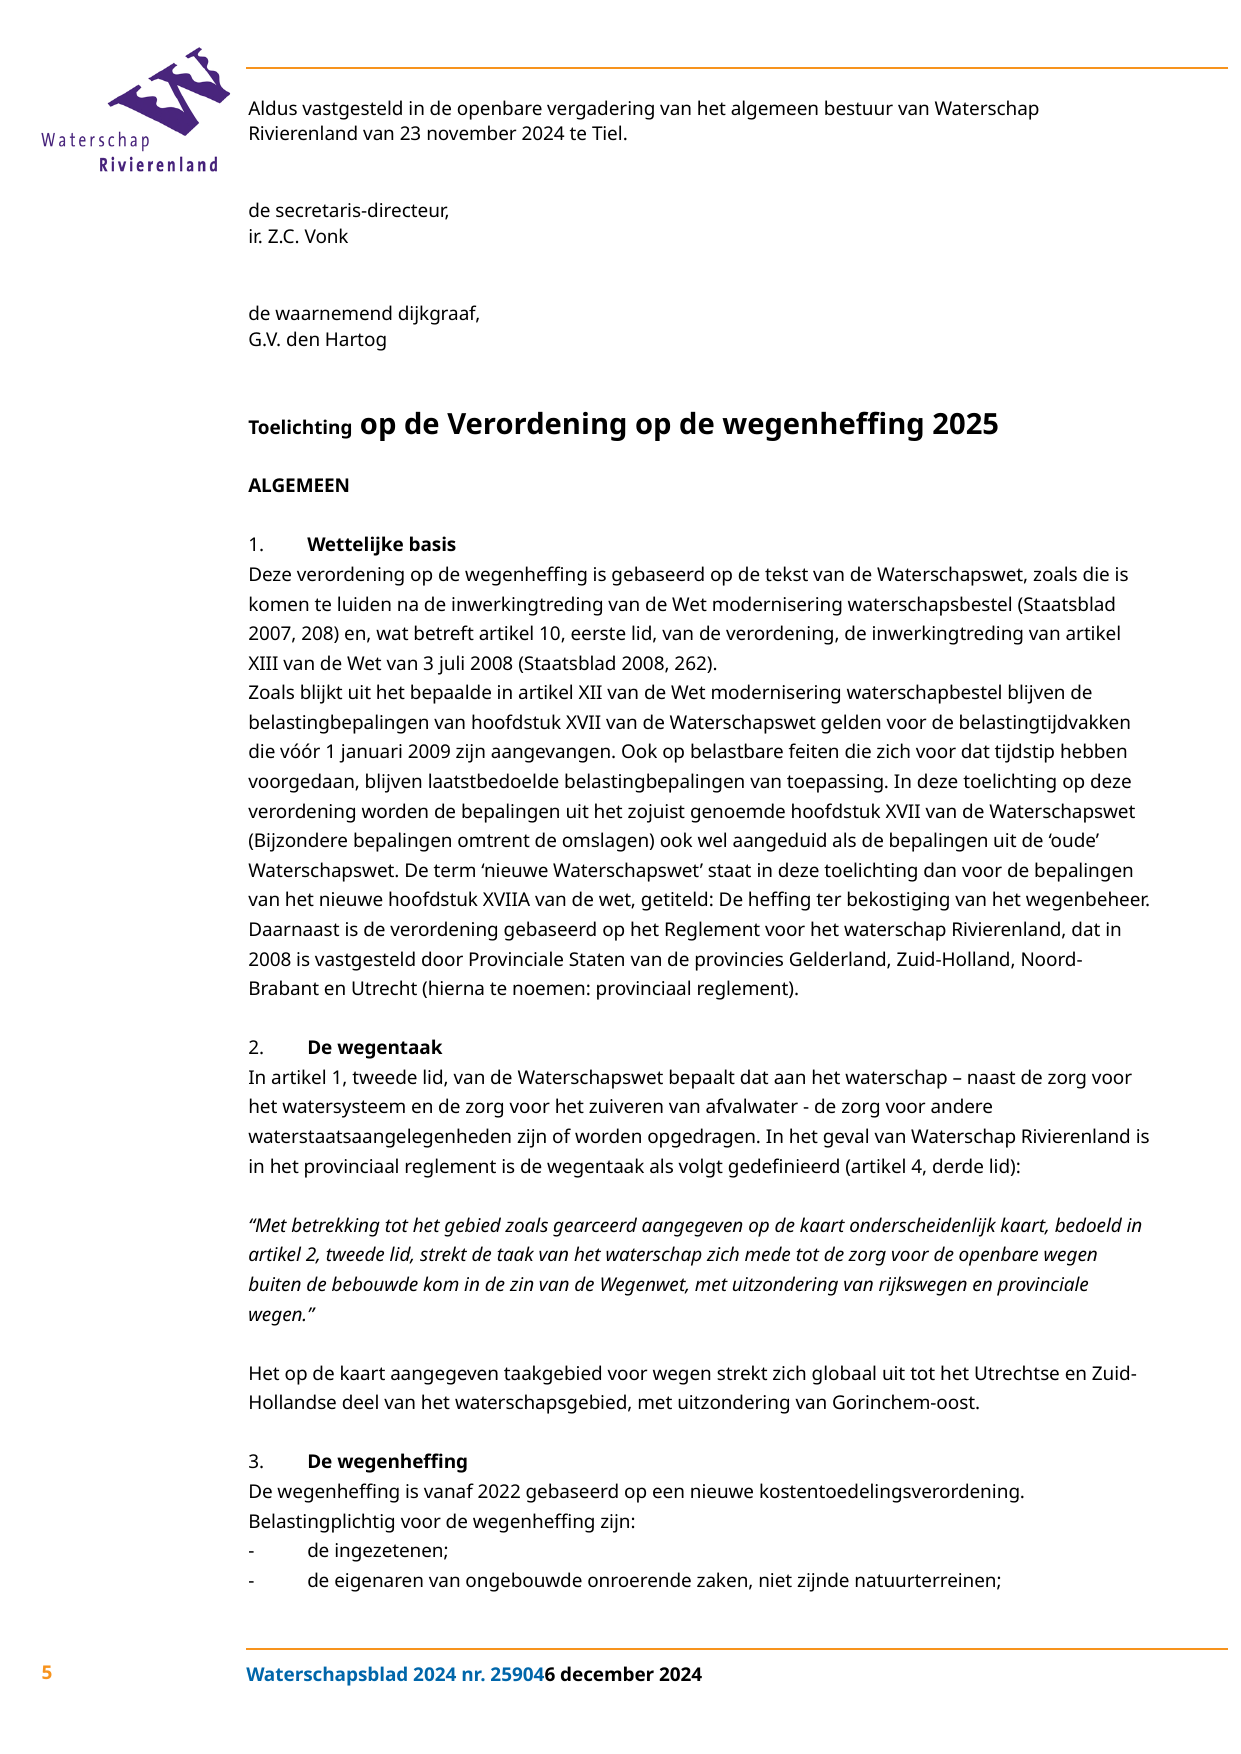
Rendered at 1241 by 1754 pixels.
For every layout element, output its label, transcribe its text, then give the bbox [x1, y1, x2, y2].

text In artikel 1, tweede lid, van de Waterschapswet bepaalt dat aan het waterschap – naast de zorg voor het watersysteem en de zorg voor het zuiveren van afvalwater - de zorg voor andere waterstaatsaangelegenheden zijn of worden opgedragen. In het geval van Waterschap Rivierenland is in het provinciaal reglement is de wegentaak als volgt gedefinieerd (artikel 4, derde lid): [248, 1064, 1152, 1178]
text “Met betrekking tot het gebied zoals gearceerd aangegeven op de kaart onderscheidenlijk kaart, bedoeld in artikel 2, tweede lid, strekt de taak van het waterschap zich mede tot de zorg voor de openbare wegen buiten de bebouwde kom in de zin van de Wegenwet, met uitzondering van rijkswegen en provinciale wegen.” [248, 1212, 1152, 1326]
text Het op de kaart aangegeven taakgebied voor wegen strekt zich globaal uit tot het Utrechtse en Zuid-Hollandse deel van het waterschapsgebied, met uitzondering van Gorinchem-oost. [248, 1360, 1152, 1415]
text ALGEMEEN [248, 472, 1152, 498]
text Belastingplichtig voor de wegenheffing zijn: [248, 1508, 1152, 1533]
list de ingezetenen; [248, 1537, 1152, 1563]
text de secretaris-directeur, [248, 198, 1152, 223]
list De wegentaak [248, 1034, 1152, 1060]
text de waarnemend dijkgraaf, [248, 301, 1152, 326]
picture [41, 47, 231, 172]
text Aldus vastgesteld in de openbare vergadering van het algemeen bestuur van Waterschap Rivierenland van 23 november 2024 te Tiel. [248, 95, 1152, 146]
text De wegenheffing is vanaf 2022 gebaseerd op een nieuwe kostentoedelingsverordening. [248, 1478, 1152, 1504]
list de eigenaren van ongebouwde onroerende zaken, niet zijnde natuurterreinen; [248, 1567, 1152, 1593]
text ir. Z.C. Vonk [248, 223, 1152, 249]
text Deze verordening op de wegenheffing is gebaseerd op de tekst van de Waterschapswet, zoals die is komen te luiden na de inwerkingtreding van de Wet modernisering waterschapsbestel (Staatsblad 2007, 208) en, wat betreft artikel 10, eerste lid, van de verordening, de inwerkingtreding van artikel XIII van de Wet van 3 juli 2008 (Staatsblad 2008, 262). [248, 561, 1152, 676]
list De wegenheffing [248, 1449, 1152, 1474]
list Wettelijke basis [248, 532, 1152, 557]
text G.V. den Hartog [248, 326, 1152, 352]
text Daarnaast is de verordening gebaseerd op het Reglement voor het waterschap Rivierenland, dat in 2008 is vastgesteld door Provinciale Staten van de provincies Gelderland, Zuid-Holland, Noord-Brabant en Utrecht (hierna te noemen: provinciaal reglement). [248, 916, 1152, 1001]
text Toelichting op de Verordening op de wegenheffing 2025 [248, 403, 1152, 443]
text Zoals blijkt uit het bepaalde in artikel XII van de Wet modernisering waterschapbestel blijven de belastingbepalingen van hoofdstuk XVII van de Waterschapswet gelden voor de belastingtijdvakken die vóór 1 januari 2009 zijn aangevangen. Ook op belastbare feiten die zich voor dat tijdstip hebben voorgedaan, blijven laatstbedoelde belastingbepalingen van toepassing. In deze toelichting op deze verordening worden de bepalingen uit het zojuist genoemde hoofdstuk XVII van de Waterschapswet (Bijzondere bepalingen omtrent de omslagen) ook wel aangeduid als de bepalingen uit de ‘oude’ Waterschapswet. De term ‘nieuwe Waterschapswet’ staat in deze toelichting dan voor de bepalingen van het nieuwe hoofdstuk XVIIA van de wet, getiteld: De heffing ter bekostiging van het wegenbeheer. [248, 679, 1152, 912]
